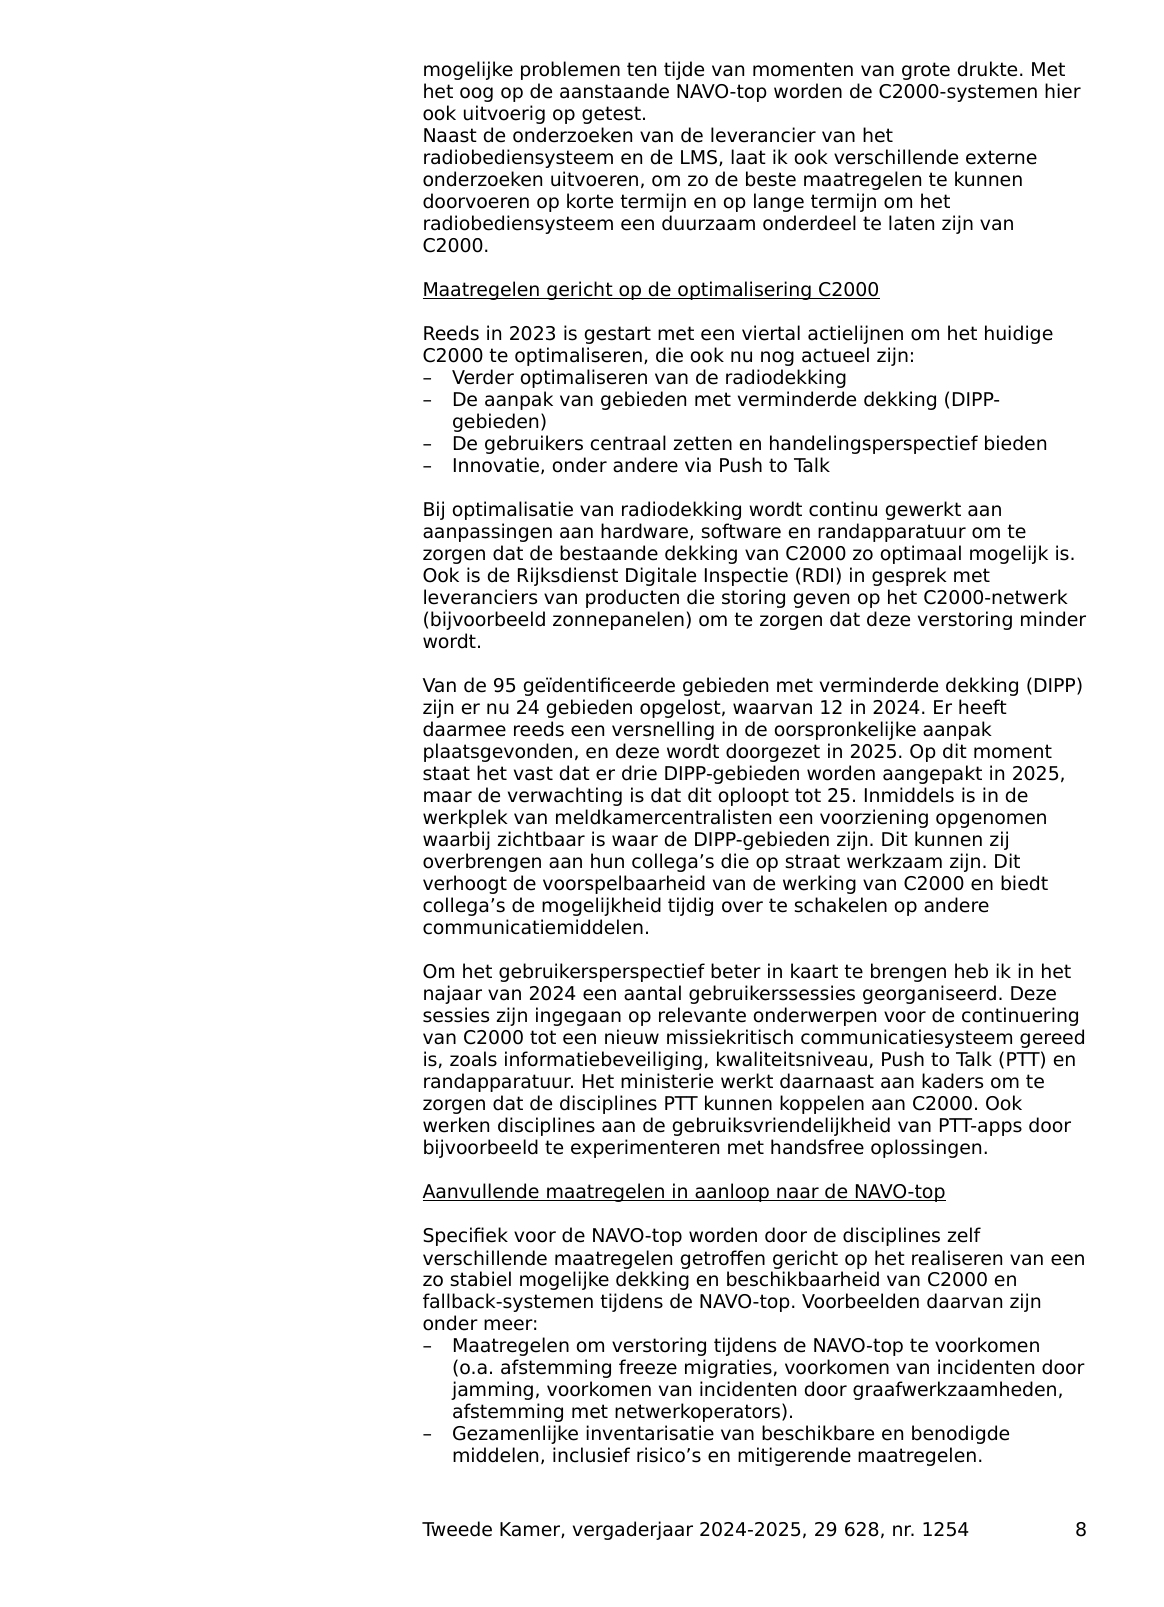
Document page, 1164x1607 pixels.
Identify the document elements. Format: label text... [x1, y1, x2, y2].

text Om het gebruikersperspectief beter in kaart te brengen heb ik in het najaar van 2024 een aantal gebruikerssessies georganiseerd. Deze sessies zijn ingegaan op relevante onderwerpen voor de continuering van C2000 tot een nieuw missiekritisch communicatiesysteem gereed is, zoals informatiebeveiliging, kwaliteitsniveau, Push to Talk (PTT) en randapparatuur. Het ministerie werkt daarnaast aan kaders om te zorgen dat de disciplines PTT kunnen koppelen aan C2000. Ook werken disciplines aan de gebruiksvriendelijkheid van PTT-apps door bijvoorbeeld te experimenteren met handsfree oplossingen. [422, 961, 1087, 1159]
text – Verder optimaliseren van de radiodekking [422, 367, 1087, 389]
text Van de 95 geïdentificeerde gebieden met verminderde dekking (DIPP) zijn er nu 24 gebieden opgelost, waarvan 12 in 2024. Er heeft daarmee reeds een versnelling in de oorspronkelijke aanpak plaatsgevonden, en deze wordt doorgezet in 2025. Op dit moment staat het vast dat er drie DIPP-gebieden worden aangepakt in 2025, maar de verwachting is dat dit oploopt tot 25. Inmiddels is in de werkplek van meldkamercentralisten een voorziening opgenomen waarbij zichtbaar is waar de DIPP-gebieden zijn. Dit kunnen zij overbrengen aan hun collega’s die op straat werkzaam zijn. Dit verhoogt de voorspelbaarheid van de werking van C2000 en biedt collega’s de mogelijkheid tijdig over te schakelen op andere communicatiemiddelen. [422, 675, 1087, 939]
text Reeds in 2023 is gestart met een viertal actielijnen om het huidige C2000 te optimaliseren, die ook nu nog actueel zijn: [422, 323, 1087, 367]
text mogelijke problemen ten tijde van momenten van grote drukte. Met het oog op de aanstaande NAVO-top worden de C2000-systemen hier ook uitvoerig op getest. [422, 59, 1087, 125]
subtitle Maatregelen gericht op de optimalisering C2000 [422, 279, 1087, 301]
text – Gezamenlijke inventarisatie van beschikbare en benodigde middelen, inclusief risico’s en mitigerende maatregelen. [422, 1423, 1087, 1467]
text Specifiek voor de NAVO-top worden door de disciplines zelf verschillende maatregelen getroffen gericht op het realiseren van een zo stabiel mogelijke dekking en beschikbaarheid van C2000 en fallback-systemen tijdens de NAVO-top. Voorbeelden daarvan zijn onder meer: [422, 1225, 1087, 1335]
text – Maatregelen om verstoring tijdens de NAVO-top te voorkomen (o.a. afstemming freeze migraties, voorkomen van incidenten door jamming, voorkomen van incidenten door graafwerkzaamheden, afstemming met netwerkoperators). [422, 1335, 1087, 1423]
text – De aanpak van gebieden met verminderde dekking (DIPP-gebieden) [422, 389, 1087, 433]
text – De gebruikers centraal zetten en handelingsperspectief bieden [422, 433, 1087, 455]
text Naast de onderzoeken van de leverancier van het radiobediensysteem en de LMS, laat ik ook verschillende externe onderzoeken uitvoeren, om zo de beste maatregelen te kunnen doorvoeren op korte termijn en op lange termijn om het radiobediensysteem een duurzaam onderdeel te laten zijn van C2000. [422, 125, 1087, 257]
text – Innovatie, onder andere via Push to Talk [422, 455, 1087, 477]
text Bij optimalisatie van radiodekking wordt continu gewerkt aan aanpassingen aan hardware, software en randapparatuur om te zorgen dat de bestaande dekking van C2000 zo optimaal mogelijk is. Ook is de Rijksdienst Digitale Inspectie (RDI) in gesprek met leveranciers van producten die storing geven op het C2000-netwerk (bijvoorbeeld zonnepanelen) om te zorgen dat deze verstoring minder wordt. [422, 499, 1087, 653]
subtitle Aanvullende maatregelen in aanloop naar de NAVO-top [422, 1181, 1087, 1203]
